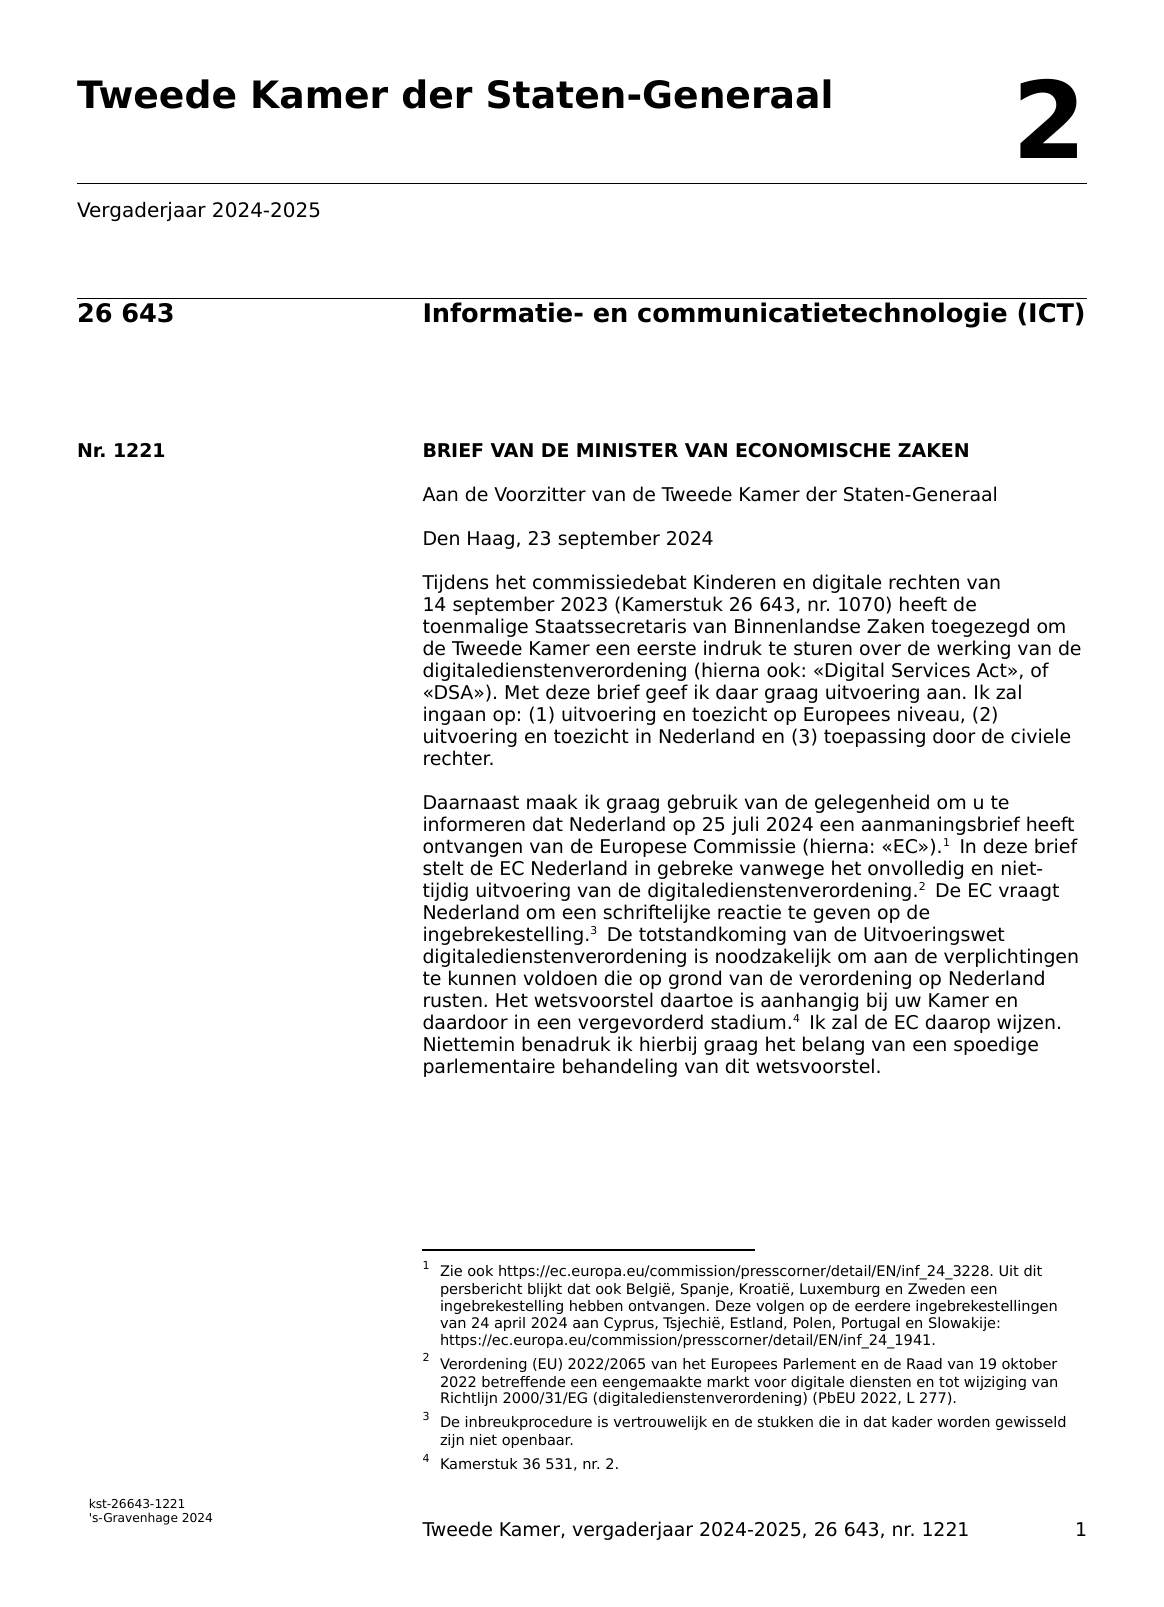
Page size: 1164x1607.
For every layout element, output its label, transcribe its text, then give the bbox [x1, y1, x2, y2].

text Kamerstuk 36 531, nr. 2. [422, 1452, 1087, 1474]
table_header Tweede Kamer der Staten-Generaal [77, 59, 886, 183]
text Daarnaast maak ik graag gebruik van de gelegenheid om u te informeren dat Nederland op 25 juli 2024 een aanmaningsbrief heeft ontvangen van de Europese Commissie (hierna: «EC»). In deze brief stelt de EC Nederland in gebreke vanwege het onvolledig en niet-tijdig uitvoering van de digitaledienstenverordening. De EC vraagt Nederland om een schriftelijke reactie te geven op de ingebrekestelling. De totstandkoming van de Uitvoeringswet digitaledienstenverordening is noodzakelijk om aan de verplichtingen te kunnen voldoen die op grond van de verordening op Nederland rusten. Het wetsvoorstel daartoe is aanhangig bij uw Kamer en daardoor in een vergevorderd stadium. Ik zal de EC daarop wijzen. Niettemin benadruk ik hierbij graag het belang van een spoedige parlementaire behandeling van dit wetsvoorstel. [422, 792, 1087, 1078]
text Tijdens het commissiedebat Kinderen en digitale rechten van 14 september 2023 (Kamerstuk 26 643, nr. 1070) heeft de toenmalige Staatssecretaris van Binnenlandse Zaken toegezegd om de Tweede Kamer een eerste indruk te sturen over de werking van de digitaledienstenverordening (hierna ook: «Digital Services Act», of «DSA»). Met deze brief geef ik daar graag uitvoering aan. Ik zal ingaan op: (1) uitvoering en toezicht op Europees niveau, (2) uitvoering en toezicht in Nederland en (3) toepassing door de civiele rechter. [422, 572, 1087, 770]
text De inbreukprocedure is vertrouwelijk en de stukken die in dat kader worden gewisseld zijn niet openbaar. [422, 1410, 1087, 1449]
text Verordening (EU) 2022/2065 van het Europees Parlement en de Raad van 19 oktober 2022 betreffende een eengemaakte markt voor digitale diensten en tot wijziging van Richtlijn 2000/31/EG (digitaledienstenverordening) (PbEU 2022, L 277). [422, 1352, 1087, 1407]
subtitle 26 643 Informatie- en communicatietechnologie (ICT) [77, 299, 1087, 329]
text Den Haag, 23 september 2024 [422, 528, 1087, 550]
table_header 2 [886, 59, 1087, 183]
table_cell Vergaderjaar 2024-2025 [77, 184, 1087, 298]
text Aan de Voorzitter van de Tweede Kamer der Staten-Generaal [422, 484, 1087, 506]
subtitle Nr. 1221 BRIEF VAN DE MINISTER VAN ECONOMISCHE ZAKEN [77, 440, 1087, 462]
text Zie ook https://ec.europa.eu/commission/presscorner/detail/EN/inf_24_3228. Uit dit persbericht blijkt dat ook België, Spanje, Kroatië, Luxemburg en Zweden een ingebrekestelling hebben ontvangen. Deze volgen op de eerdere ingebrekestellingen van 24 april 2024 aan Cyprus, Tsjechië, Estland, Polen, Portugal en Slowakije: https://ec.europa.eu/commission/presscorner/detail/EN/inf_24_1941. [422, 1259, 1087, 1349]
text kst-26643-1221 [88, 1497, 323, 1511]
text 's-Gravenhage 2024 [88, 1511, 323, 1525]
